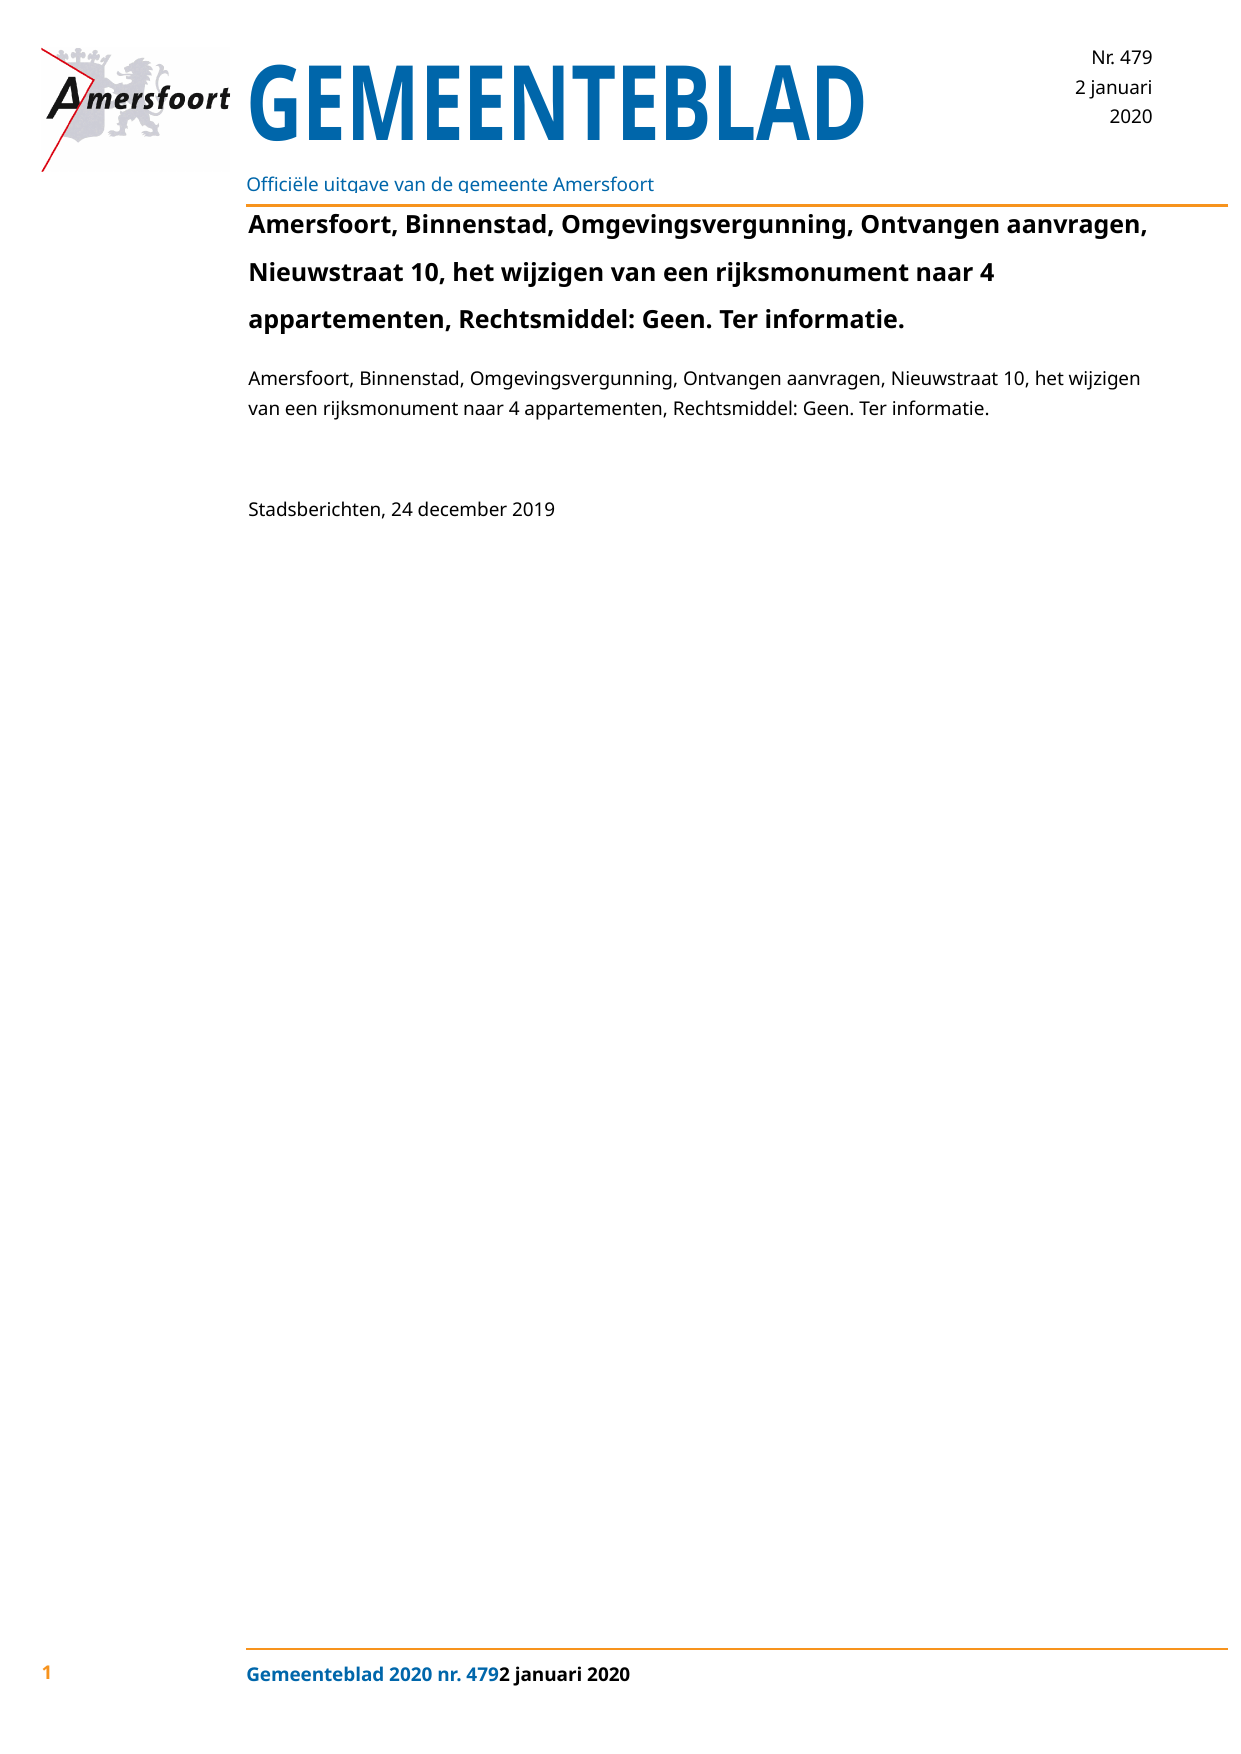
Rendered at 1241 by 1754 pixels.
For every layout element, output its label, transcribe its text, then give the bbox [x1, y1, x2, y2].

text Amersfoort, Binnenstad, Omgevingsvergunning, Ontvangen aanvragen, Nieuwstraat 10, het wijzigen van een rijksmonument naar 4 appartementen, Rechtsmiddel: Geen. Ter informatie. [248, 207, 1152, 336]
picture [41, 47, 231, 172]
text Stadsberichten, 24 december 2019 [248, 496, 1152, 522]
text Amersfoort, Binnenstad, Omgevingsvergunning, Ontvangen aanvragen, Nieuwstraat 10, het wijzigen van een rijksmonument naar 4 appartementen, Rechtsmiddel: Geen. Ter informatie. [248, 366, 1152, 421]
